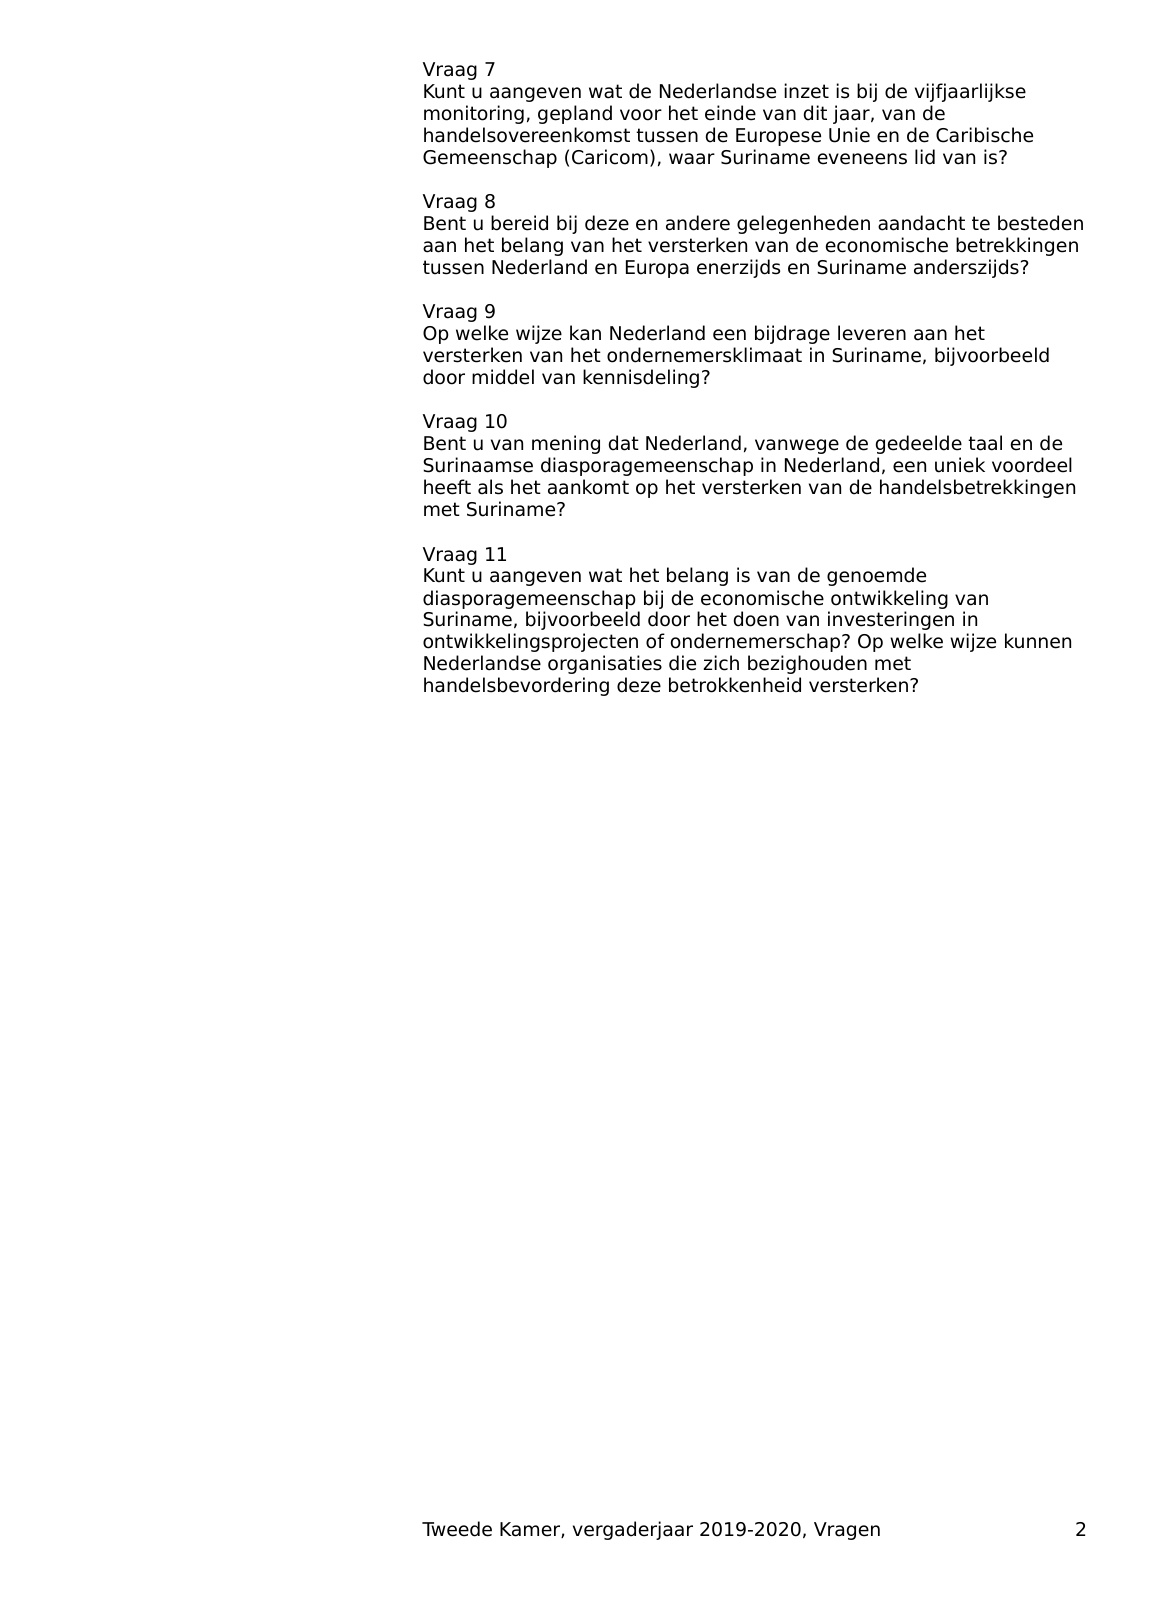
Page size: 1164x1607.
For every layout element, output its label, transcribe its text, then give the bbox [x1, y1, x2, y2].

text Vraag 10 [422, 411, 1087, 433]
text Vraag 7 [422, 59, 1087, 81]
text Vraag 11 [422, 543, 1087, 565]
text Bent u bereid bij deze en andere gelegenheden aandacht te besteden aan het belang van het versterken van de economische betrekkingen tussen Nederland en Europa enerzijds en Suriname anderszijds? [422, 213, 1087, 279]
text Kunt u aangeven wat de Nederlandse inzet is bij de vijfjaarlijkse monitoring, gepland voor het einde van dit jaar, van de handelsovereenkomst tussen de Europese Unie en de Caribische Gemeenschap (Caricom), waar Suriname eveneens lid van is? [422, 81, 1087, 169]
text Kunt u aangeven wat het belang is van de genoemde diasporagemeenschap bij de economische ontwikkeling van Suriname, bijvoorbeeld door het doen van investeringen in ontwikkelingsprojecten of ondernemerschap? Op welke wijze kunnen Nederlandse organisaties die zich bezighouden met handelsbevordering deze betrokkenheid versterken? [422, 565, 1087, 697]
text Op welke wijze kan Nederland een bijdrage leveren aan het versterken van het ondernemersklimaat in Suriname, bijvoorbeeld door middel van kennisdeling? [422, 323, 1087, 389]
text Bent u van mening dat Nederland, vanwege de gedeelde taal en de Surinaamse diasporagemeenschap in Nederland, een uniek voordeel heeft als het aankomt op het versterken van de handelsbetrekkingen met Suriname? [422, 433, 1087, 521]
text Vraag 8 [422, 191, 1087, 213]
text Vraag 9 [422, 301, 1087, 323]
